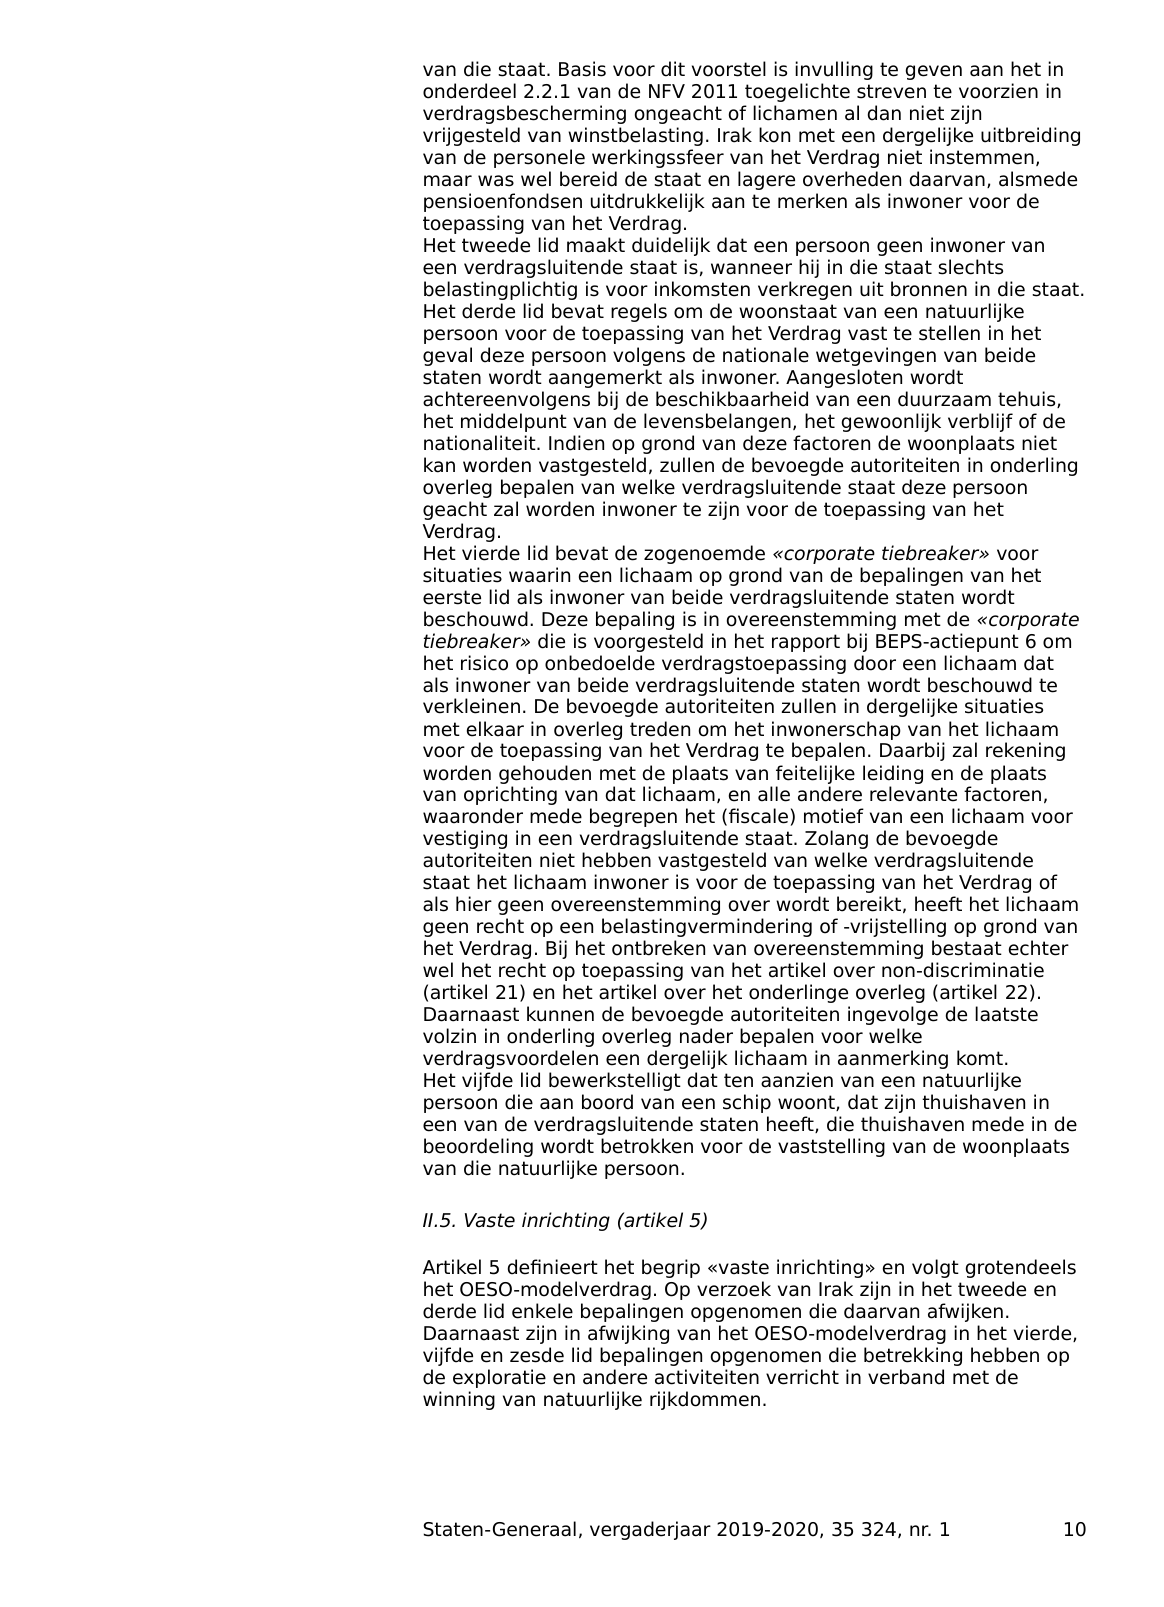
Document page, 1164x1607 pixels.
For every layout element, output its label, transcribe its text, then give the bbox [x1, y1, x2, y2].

subtitle II.5. Vaste inrichting (artikel 5) [422, 1210, 1087, 1232]
text Het derde lid bevat regels om de woonstaat van een natuurlijke persoon voor de toepassing van het Verdrag vast te stellen in het geval deze persoon volgens de nationale wetgevingen van beide staten wordt aangemerkt als inwoner. Aangesloten wordt achtereenvolgens bij de beschikbaarheid van een duurzaam tehuis, het middelpunt van de levensbelangen, het gewoonlijk verblijf of de nationaliteit. Indien op grond van deze factoren de woonplaats niet kan worden vastgesteld, zullen de bevoegde autoriteiten in onderling overleg bepalen van welke verdragsluitende staat deze persoon geacht zal worden inwoner te zijn voor de toepassing van het Verdrag. [422, 301, 1087, 543]
text Het vijfde lid bewerkstelligt dat ten aanzien van een natuurlijke persoon die aan boord van een schip woont, dat zijn thuishaven in een van de verdragsluitende staten heeft, die thuishaven mede in de beoordeling wordt betrokken voor de vaststelling van de woonplaats van die natuurlijke persoon. [422, 1070, 1087, 1180]
text Artikel 5 definieert het begrip «vaste inrichting» en volgt grotendeels het OESO-modelverdrag. Op verzoek van Irak zijn in het tweede en derde lid enkele bepalingen opgenomen die daarvan afwijken. Daarnaast zijn in afwijking van het OESO-modelverdrag in het vierde, vijfde en zesde lid bepalingen opgenomen die betrekking hebben op de exploratie en andere activiteiten verricht in verband met de winning van natuurlijke rijkdommen. [422, 1257, 1087, 1411]
text Het vierde lid bevat de zogenoemde «corporate tiebreaker» voor situaties waarin een lichaam op grond van de bepalingen van het eerste lid als inwoner van beide verdragsluitende staten wordt beschouwd. Deze bepaling is in overeenstemming met de «corporate tiebreaker» die is voorgesteld in het rapport bij BEPS-actiepunt 6 om het risico op onbedoelde verdragstoepassing door een lichaam dat als inwoner van beide verdragsluitende staten wordt beschouwd te verkleinen. De bevoegde autoriteiten zullen in dergelijke situaties met elkaar in overleg treden om het inwonerschap van het lichaam voor de toepassing van het Verdrag te bepalen. Daarbij zal rekening worden gehouden met de plaats van feitelijke leiding en de plaats van oprichting van dat lichaam, en alle andere relevante factoren, waaronder mede begrepen het (fiscale) motief van een lichaam voor vestiging in een verdragsluitende staat. Zolang de bevoegde autoriteiten niet hebben vastgesteld van welke verdragsluitende staat het lichaam inwoner is voor de toepassing van het Verdrag of als hier geen overeenstemming over wordt bereikt, heeft het lichaam geen recht op een belastingvermindering of -vrijstelling op grond van het Verdrag. Bij het ontbreken van overeenstemming bestaat echter wel het recht op toepassing van het artikel over non-discriminatie (artikel 21) en het artikel over het onderlinge overleg (artikel 22). Daarnaast kunnen de bevoegde autoriteiten ingevolge de laatste volzin in onderling overleg nader bepalen voor welke verdragsvoordelen een dergelijk lichaam in aanmerking komt. [422, 543, 1087, 1070]
text van die staat. Basis voor dit voorstel is invulling te geven aan het in onderdeel 2.2.1 van de NFV 2011 toegelichte streven te voorzien in verdragsbescherming ongeacht of lichamen al dan niet zijn vrijgesteld van winstbelasting. Irak kon met een dergelijke uitbreiding van de personele werkingssfeer van het Verdrag niet instemmen, maar was wel bereid de staat en lagere overheden daarvan, alsmede pensioenfondsen uitdrukkelijk aan te merken als inwoner voor de toepassing van het Verdrag. [422, 59, 1087, 235]
text Het tweede lid maakt duidelijk dat een persoon geen inwoner van een verdragsluitende staat is, wanneer hij in die staat slechts belastingplichtig is voor inkomsten verkregen uit bronnen in die staat. [422, 235, 1087, 301]
